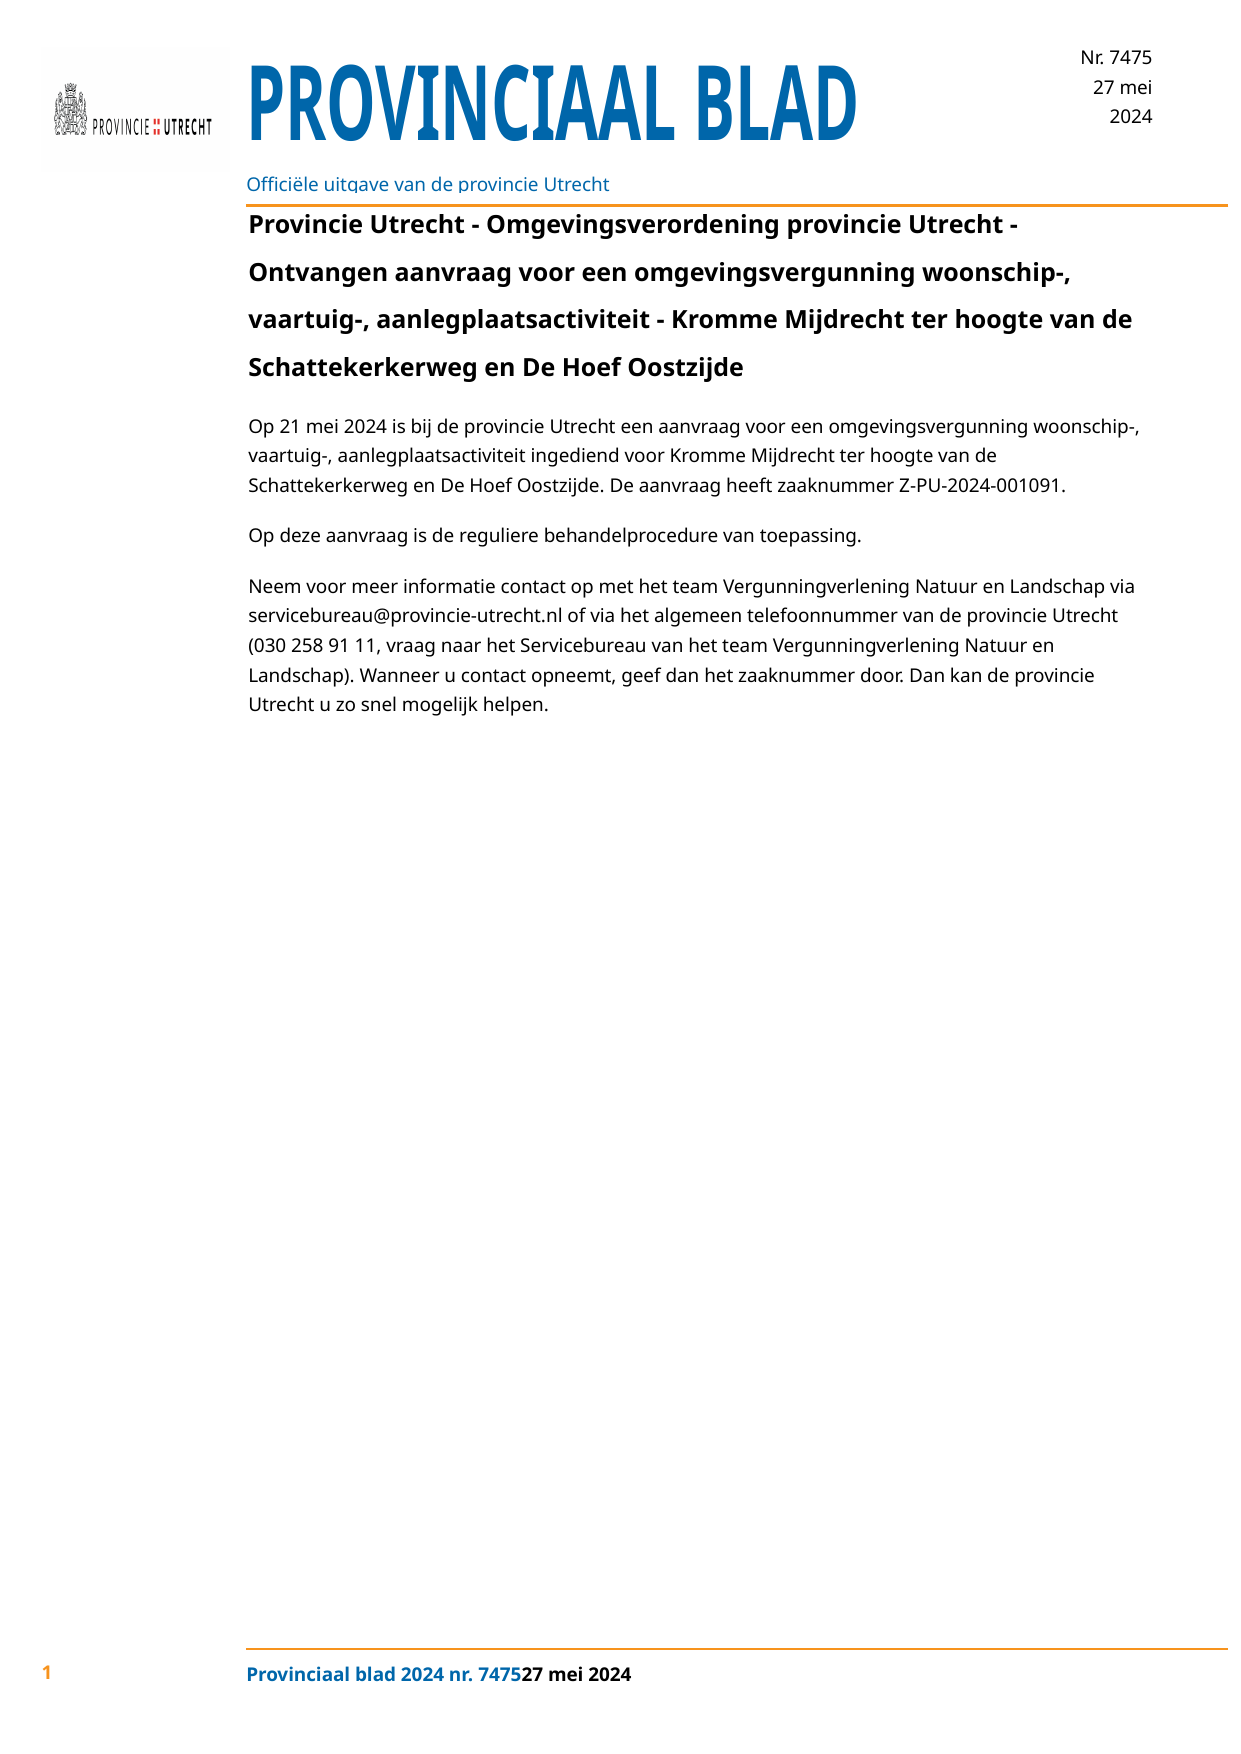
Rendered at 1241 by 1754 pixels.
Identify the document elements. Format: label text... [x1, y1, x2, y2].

picture [41, 47, 231, 172]
text Op deze aanvraag is de reguliere behandelprocedure van toepassing. [248, 523, 1152, 548]
text Op 21 mei 2024 is bij de provincie Utrecht een aanvraag voor een omgevingsvergunning woonschip-, vaartuig-, aanlegplaatsactiviteit ingediend voor Kromme Mijdrecht ter hoogte van de Schattekerkerweg en De Hoef Oostzijde. De aanvraag heeft zaaknummer Z-PU-2024-001091. [248, 413, 1152, 498]
text Provincie Utrecht - Omgevingsverordening provincie Utrecht - Ontvangen aanvraag voor een omgevingsvergunning woonschip-, vaartuig-, aanlegplaatsactiviteit - Kromme Mijdrecht ter hoogte van de Schattekerkerweg en De Hoef Oostzijde [248, 207, 1152, 384]
text Neem voor meer informatie contact op met het team Vergunningverlening Natuur en Landschap via servicebureau@provincie-utrecht.nl of via het algemeen telefoonnummer van de provincie Utrecht (030 258 91 11, vraag naar het Servicebureau van het team Vergunningverlening Natuur en Landschap). Wanneer u contact opneemt, geef dan het zaaknummer door. Dan kan de provincie Utrecht u zo snel mogelijk helpen. [248, 573, 1152, 717]
